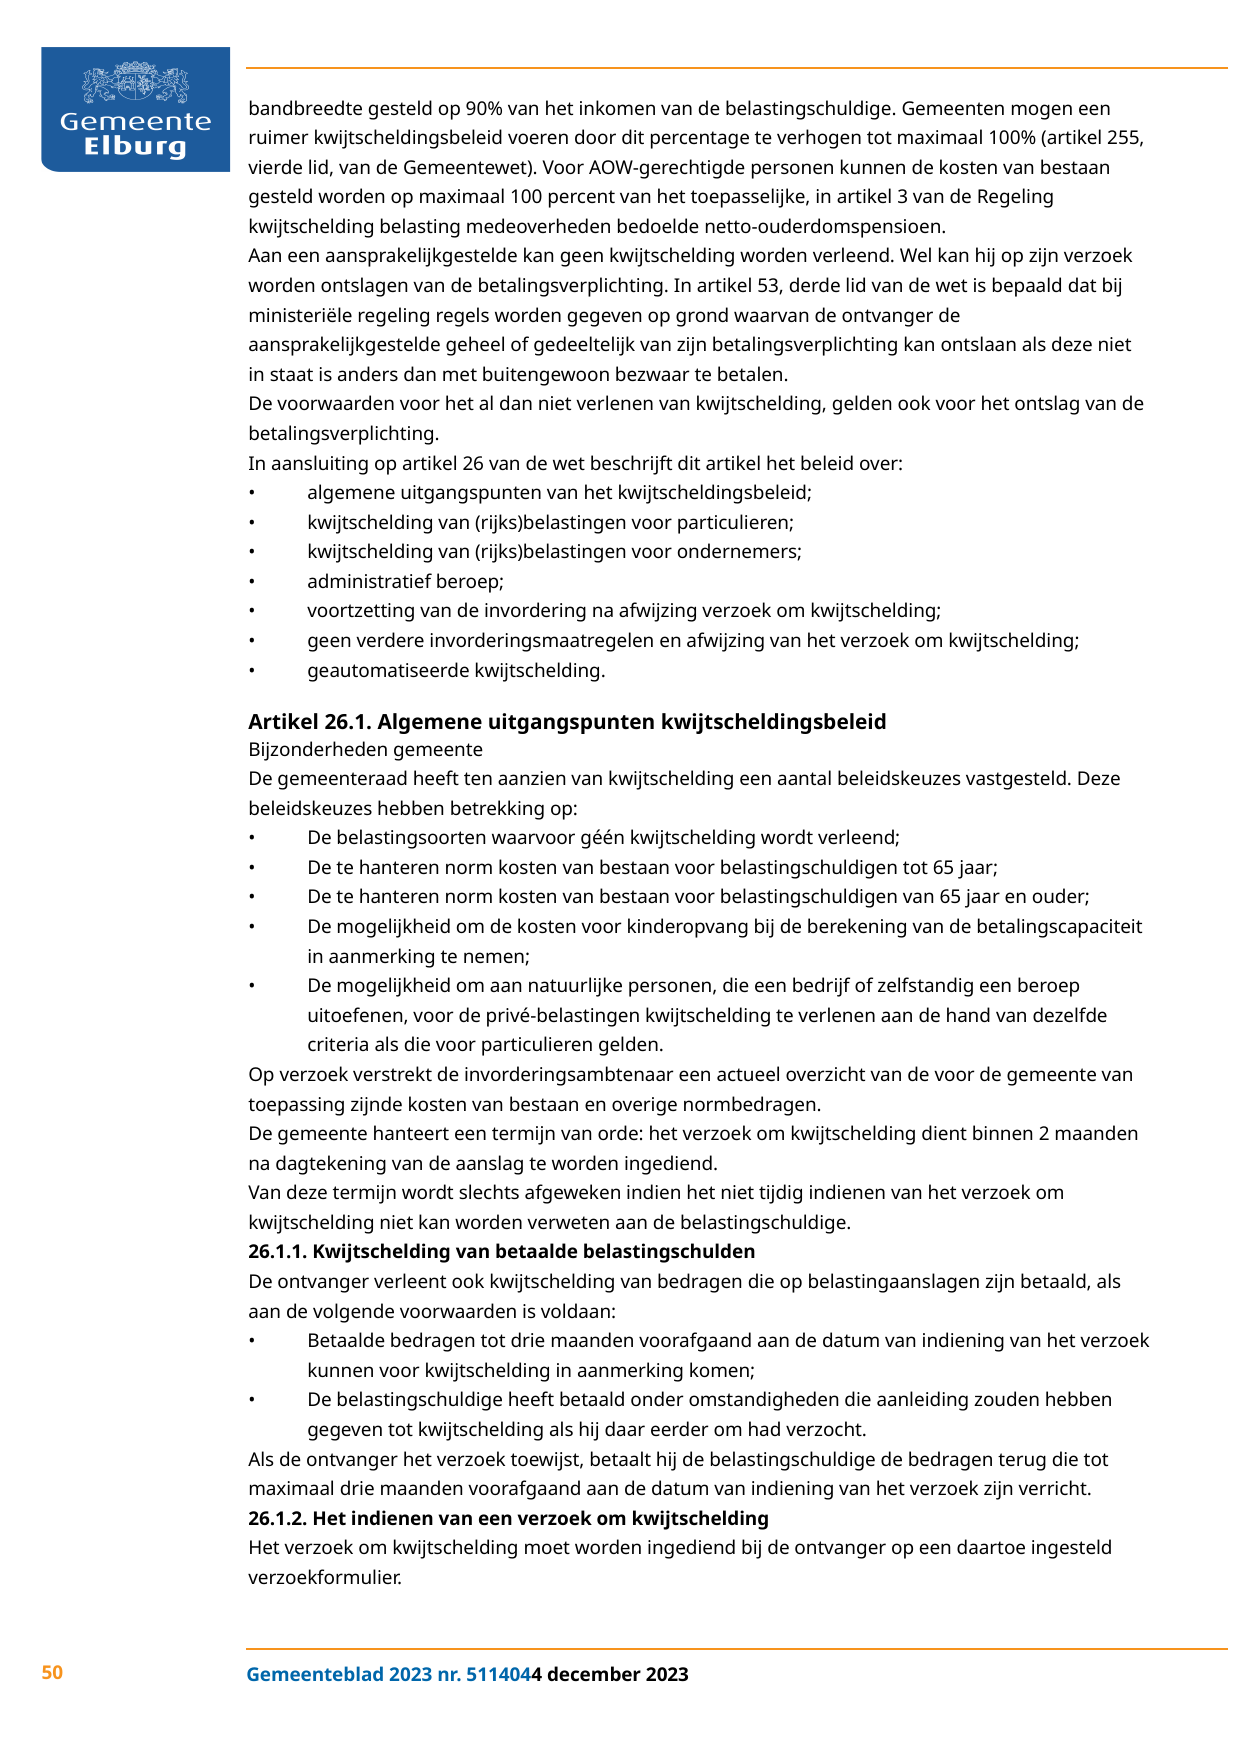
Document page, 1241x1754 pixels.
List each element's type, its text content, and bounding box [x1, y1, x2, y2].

text Artikel 26.1. Algemene uitgangspunten kwijtscheldingsbeleid [248, 707, 1152, 736]
text In aansluiting op artikel 26 van de wet beschrijft dit artikel het beleid over: [248, 450, 1152, 476]
list kwijtschelding van (rijks)belastingen voor particulieren; [248, 509, 1152, 535]
picture [41, 47, 231, 172]
list De mogelijkheid om aan natuurlijke personen, die een bedrijf of zelfstandig een beroep uitoefenen, voor de privé-belastingen kwijtschelding te verlenen aan de hand van dezelfde criteria als die voor particulieren gelden. [248, 972, 1152, 1057]
text De voorwaarden voor het al dan niet verlenen van kwijtschelding, gelden ook voor het ontslag van de betalingsverplichting. [248, 391, 1152, 446]
text bandbreedte gesteld op 90% van het inkomen van de belastingschuldige. Gemeenten mogen een ruimer kwijtscheldingsbeleid voeren door dit percentage te verhogen tot maximaal 100% (artikel 255, vierde lid, van de Gemeentewet). Voor AOW-gerechtigde personen kunnen de kosten van bestaan gesteld worden op maximaal 100 percent van het toepasselijke, in artikel 3 van de Regeling kwijtschelding belasting medeoverheden bedoelde netto-ouderdomspensioen. [248, 95, 1152, 239]
list algemene uitgangspunten van het kwijtscheldingsbeleid; [248, 479, 1152, 505]
text De ontvanger verleent ook kwijtschelding van bedragen die op belastingaanslagen zijn betaald, als aan de volgende voorwaarden is voldaan: [248, 1268, 1152, 1323]
list De mogelijkheid om de kosten voor kinderopvang bij de berekening van de betalingscapaciteit in aanmerking te nemen; [248, 913, 1152, 968]
list Betaalde bedragen tot drie maanden voorafgaand aan de datum van indiening van het verzoek kunnen voor kwijtschelding in aanmerking komen; [248, 1327, 1152, 1383]
list De belastingsoorten waarvoor géén kwijtschelding wordt verleend; [248, 824, 1152, 850]
text Van deze termijn wordt slechts afgeweken indien het niet tijdig indienen van het verzoek om kwijtschelding niet kan worden verweten aan de belastingschuldige. [248, 1179, 1152, 1235]
text Bijzonderheden gemeente [248, 736, 1152, 761]
text De gemeenteraad heeft ten aanzien van kwijtschelding een aantal beleidskeuzes vastgesteld. Deze beleidskeuzes hebben betrekking op: [248, 765, 1152, 821]
text De gemeente hanteert een termijn van orde: het verzoek om kwijtschelding dient binnen 2 maanden na dagtekening van de aanslag te worden ingediend. [248, 1120, 1152, 1176]
list De belastingschuldige heeft betaald onder omstandigheden die aanleiding zouden hebben gegeven tot kwijtschelding als hij daar eerder om had verzocht. [248, 1387, 1152, 1442]
text Aan een aansprakelijkgestelde kan geen kwijtschelding worden verleend. Wel kan hij op zijn verzoek worden ontslagen van de betalingsverplichting. In artikel 53, derde lid van de wet is bepaald dat bij ministeriële regeling regels worden gegeven op grond waarvan de ontvanger de aansprakelijkgestelde geheel of gedeeltelijk van zijn betalingsverplichting kan ontslaan als deze niet in staat is anders dan met buitengewoon bezwaar te betalen. [248, 243, 1152, 387]
list voortzetting van de invordering na afwijzing verzoek om kwijtschelding; [248, 598, 1152, 623]
list De te hanteren norm kosten van bestaan voor belastingschuldigen van 65 jaar en ouder; [248, 884, 1152, 909]
list administratief beroep; [248, 568, 1152, 594]
text 26.1.1. Kwijtschelding van betaalde belastingschulden [248, 1239, 1152, 1264]
list De te hanteren norm kosten van bestaan voor belastingschuldigen tot 65 jaar; [248, 854, 1152, 880]
list geen verdere invorderingsmaatregelen en afwijzing van het verzoek om kwijtschelding; [248, 627, 1152, 653]
text Als de ontvanger het verzoek toewijst, betaalt hij de belastingschuldige de bedragen terug die tot maximaal drie maanden voorafgaand aan de datum van indiening van het verzoek zijn verricht. [248, 1446, 1152, 1501]
text Op verzoek verstrekt de invorderingsambtenaar een actueel overzicht van de voor de gemeente van toepassing zijnde kosten van bestaan en overige normbedragen. [248, 1061, 1152, 1116]
text 26.1.2. Het indienen van een verzoek om kwijtschelding [248, 1505, 1152, 1531]
list geautomatiseerde kwijtschelding. [248, 657, 1152, 683]
list kwijtschelding van (rijks)belastingen voor ondernemers; [248, 538, 1152, 564]
text Het verzoek om kwijtschelding moet worden ingediend bij de ontvanger op een daartoe ingesteld verzoekformulier. [248, 1534, 1152, 1590]
